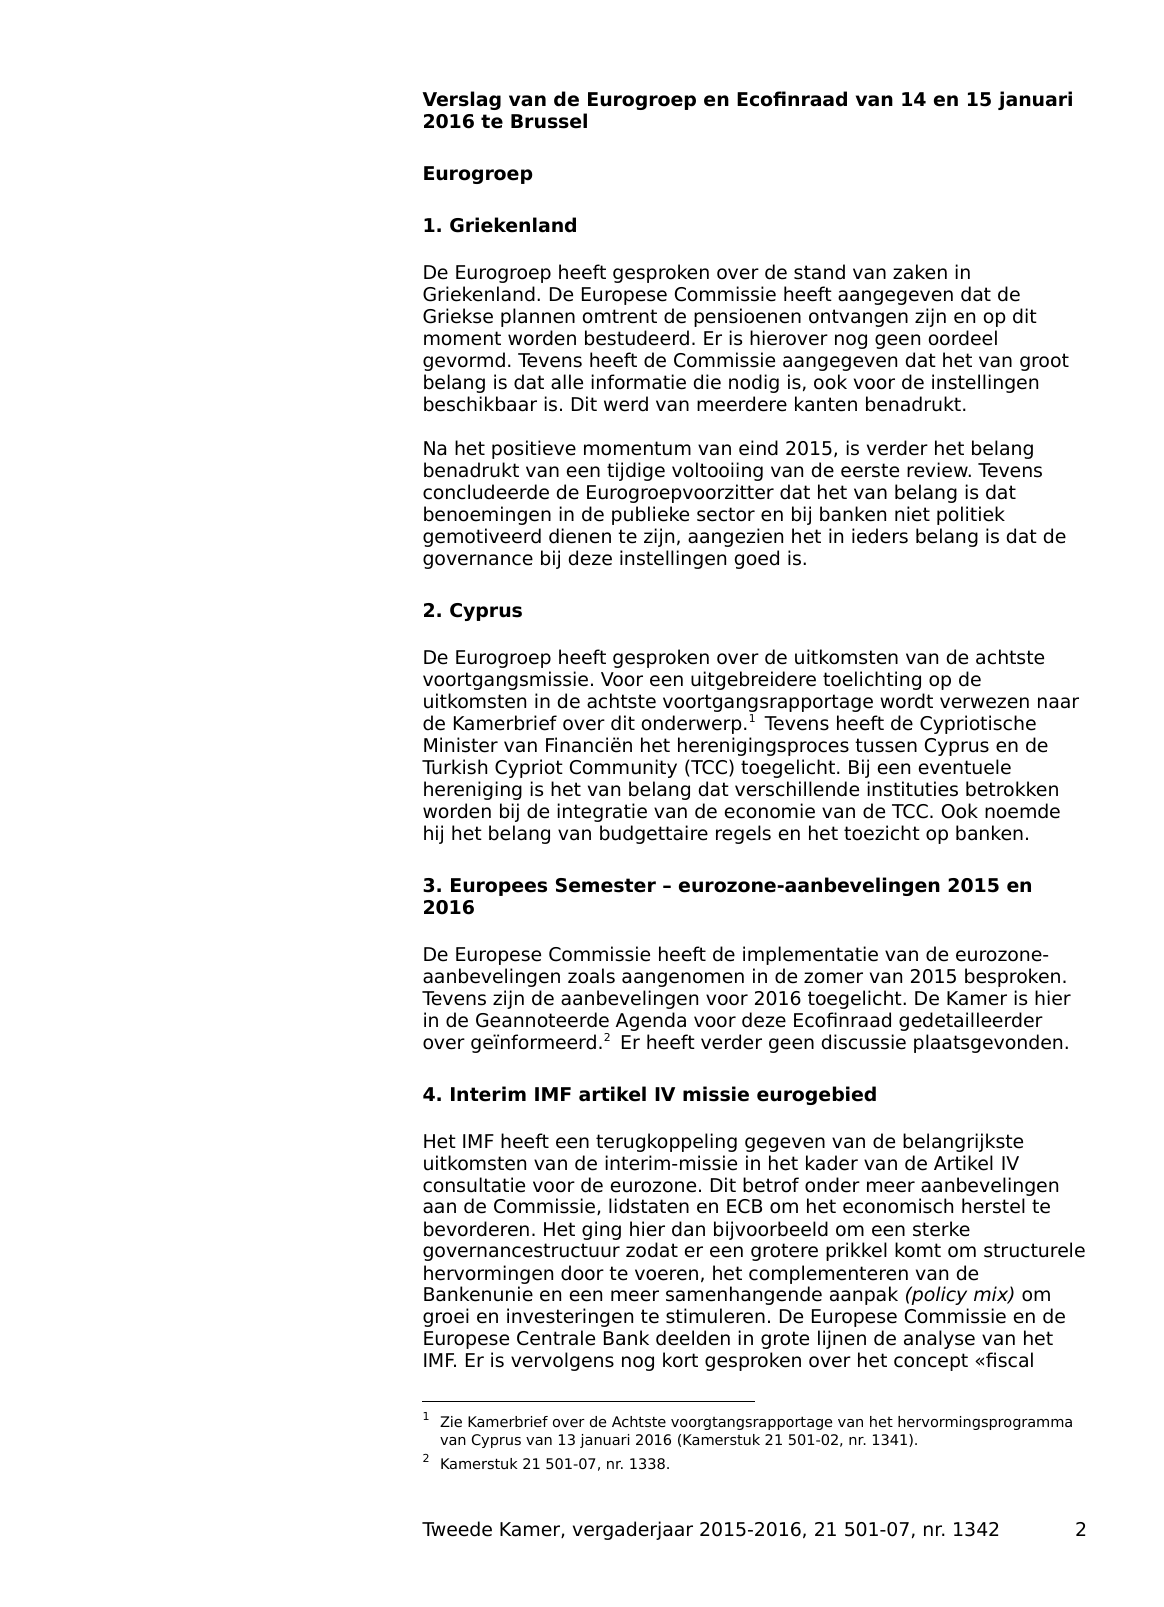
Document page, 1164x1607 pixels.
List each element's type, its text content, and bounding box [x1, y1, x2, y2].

subtitle Eurogroep [422, 163, 1087, 185]
subtitle 3. Europees Semester – eurozone-aanbevelingen 2015 en 2016 [422, 875, 1087, 919]
text De Europese Commissie heeft de implementatie van de eurozone-aanbevelingen zoals aangenomen in de zomer van 2015 besproken. Tevens zijn de aanbevelingen voor 2016 toegelicht. De Kamer is hier in de Geannoteerde Agenda voor deze Ecofinraad gedetailleerder over geïnformeerd. Er heeft verder geen discussie plaatsgevonden. [422, 944, 1087, 1053]
subtitle 4. Interim IMF artikel IV missie eurogebied [422, 1083, 1087, 1106]
subtitle Verslag van de Eurogroep en Ecofinraad van 14 en 15 januari 2016 te Brussel [422, 89, 1087, 133]
text De Eurogroep heeft gesproken over de uitkomsten van de achtste voortgangsmissie. Voor een uitgebreidere toelichting op de uitkomsten in de achtste voortgangsrapportage wordt verwezen naar de Kamerbrief over dit onderwerp. Tevens heeft de Cypriotische Minister van Financiën het herenigingsproces tussen Cyprus en de Turkish Cypriot Community (TCC) toegelicht. Bij een eventuele hereniging is het van belang dat verschillende instituties betrokken worden bij de integratie van de economie van de TCC. Ook noemde hij het belang van budgettaire regels en het toezicht op banken. [422, 647, 1087, 845]
text Kamerstuk 21 501-07, nr. 1338. [422, 1452, 1087, 1474]
text Na het positieve momentum van eind 2015, is verder het belang benadrukt van een tijdige voltooiing van de eerste review. Tevens concludeerde de Eurogroepvoorzitter dat het van belang is dat benoemingen in de publieke sector en bij banken niet politiek gemotiveerd dienen te zijn, aangezien het in ieders belang is dat de governance bij deze instellingen goed is. [422, 438, 1087, 570]
text Zie Kamerbrief over de Achtste voorgtangsrapportage van het hervormingsprogramma van Cyprus van 13 januari 2016 (Kamerstuk 21 501-02, nr. 1341). [422, 1410, 1087, 1449]
text Het IMF heeft een terugkoppeling gegeven van de belangrijkste uitkomsten van de interim-missie in het kader van de Artikel IV consultatie voor de eurozone. Dit betrof onder meer aanbevelingen aan de Commissie, lidstaten en ECB om het economisch herstel te bevorderen. Het ging hier dan bijvoorbeeld om een sterke governancestructuur zodat er een grotere prikkel komt om structurele hervormingen door te voeren, het complementeren van de Bankenunie en een meer samenhangende aanpak (policy mix) om groei en investeringen te stimuleren. De Europese Commissie en de Europese Centrale Bank deelden in grote lijnen de analyse van het IMF. Er is vervolgens nog kort gesproken over het concept «fiscal [422, 1131, 1087, 1372]
subtitle 1. Griekenland [422, 215, 1087, 237]
subtitle 2. Cyprus [422, 600, 1087, 622]
text De Eurogroep heeft gesproken over de stand van zaken in Griekenland. De Europese Commissie heeft aangegeven dat de Griekse plannen omtrent de pensioenen ontvangen zijn en op dit moment worden bestudeerd. Er is hierover nog geen oordeel gevormd. Tevens heeft de Commissie aangegeven dat het van groot belang is dat alle informatie die nodig is, ook voor de instellingen beschikbaar is. Dit werd van meerdere kanten benadrukt. [422, 262, 1087, 416]
